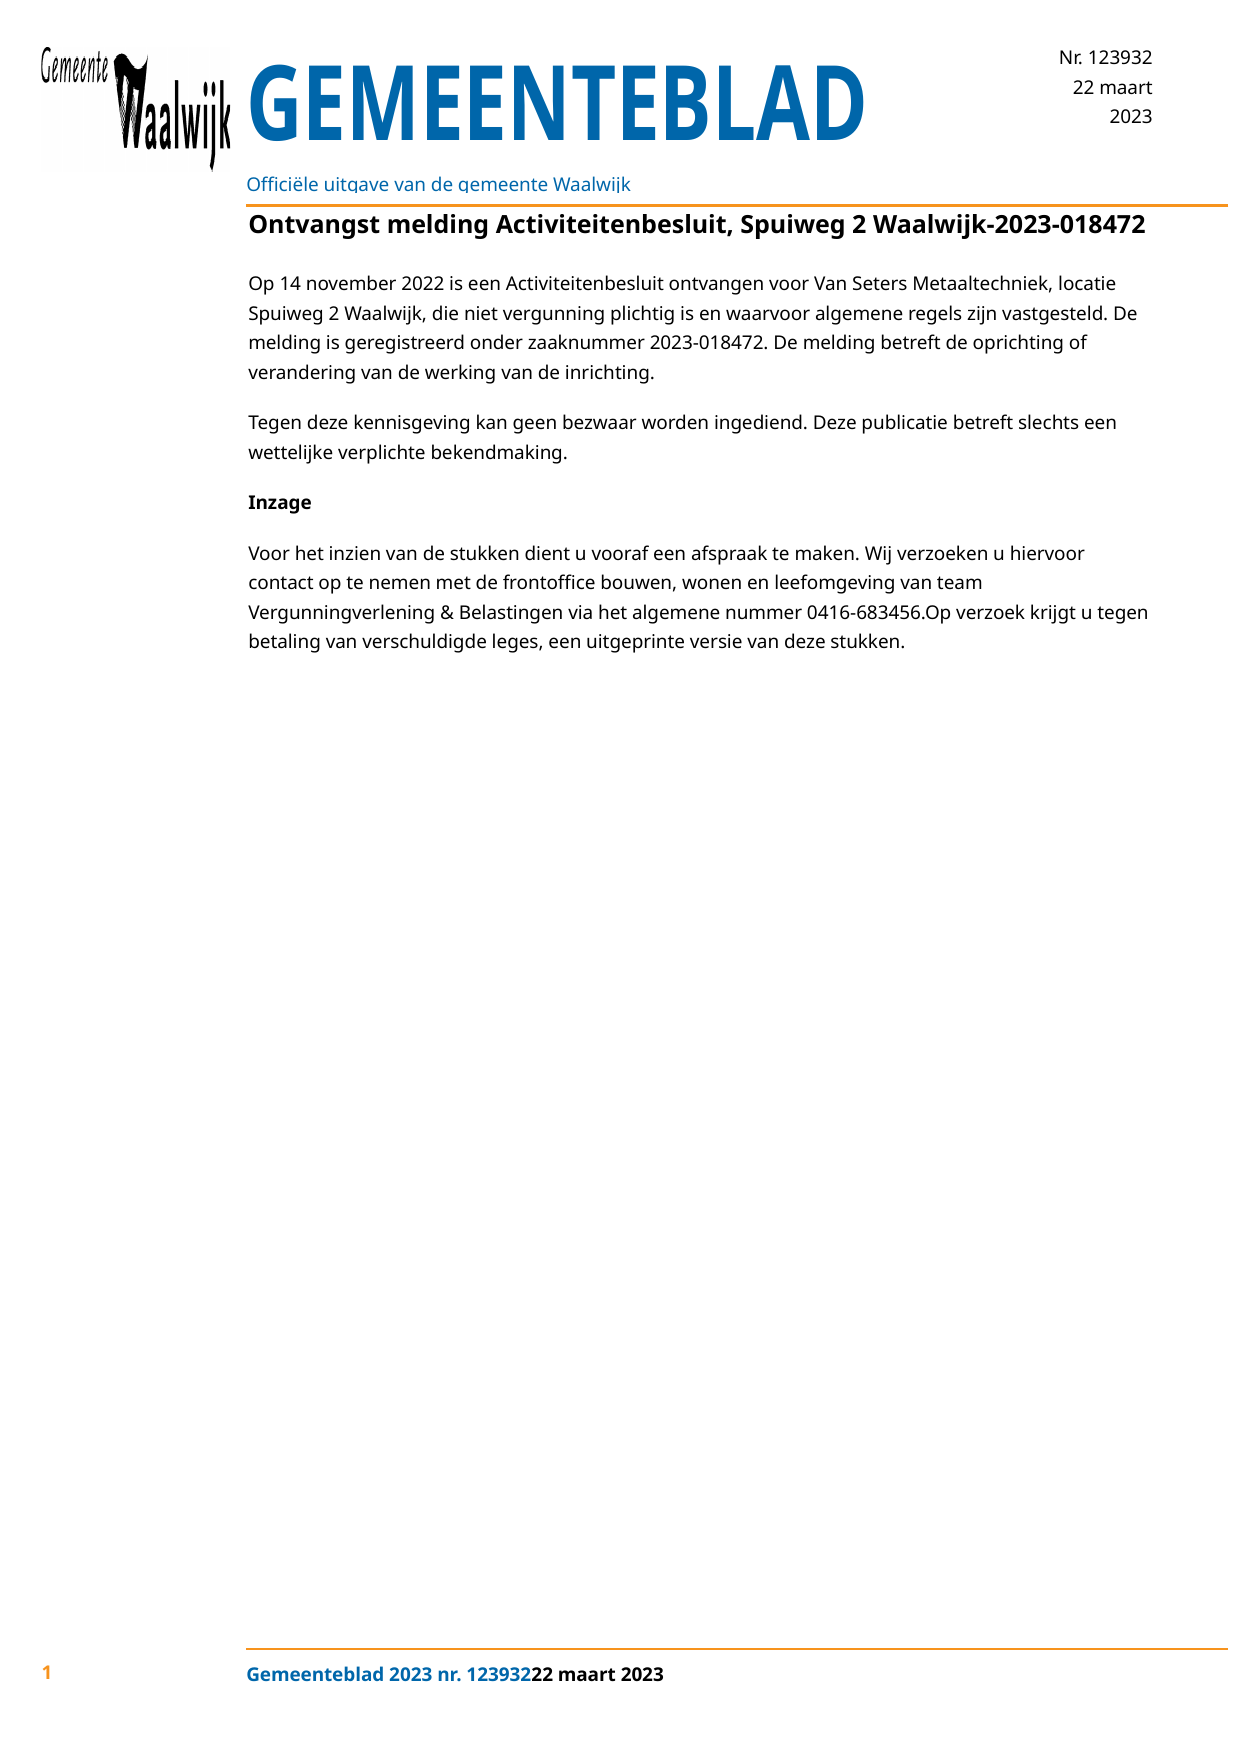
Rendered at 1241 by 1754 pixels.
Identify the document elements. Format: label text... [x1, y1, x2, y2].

text Ontvangst melding Activiteitenbesluit, Spuiweg 2 Waalwijk-2023-018472 [248, 207, 1152, 241]
picture [41, 47, 231, 172]
text Tegen deze kennisgeving kan geen bezwaar worden ingediend. Deze publicatie betreft slechts een wettelijke verplichte bekendmaking. [248, 409, 1152, 465]
text Op 14 november 2022 is een Activiteitenbesluit ontvangen voor Van Seters Metaaltechniek, locatie Spuiweg 2 Waalwijk, die niet vergunning plichtig is en waarvoor algemene regels zijn vastgesteld. De melding is geregistreerd onder zaaknummer 2023-018472. De melding betreft de oprichting of verandering van de werking van de inrich­ting. [248, 270, 1152, 385]
text Voor het inzien van de stukken dient u vooraf een afspraak te maken. Wij verzoeken u hiervoor contact op te nemen met de frontoffice bouwen, wonen en leefomgeving van team Vergunningverlening & Belastingen via het algemene nummer 0416-683456.Op verzoek krijgt u tegen betaling van verschuldigde leges, een uitgeprinte versie van deze stukken. [248, 540, 1152, 654]
text Inzage [248, 489, 1152, 515]
